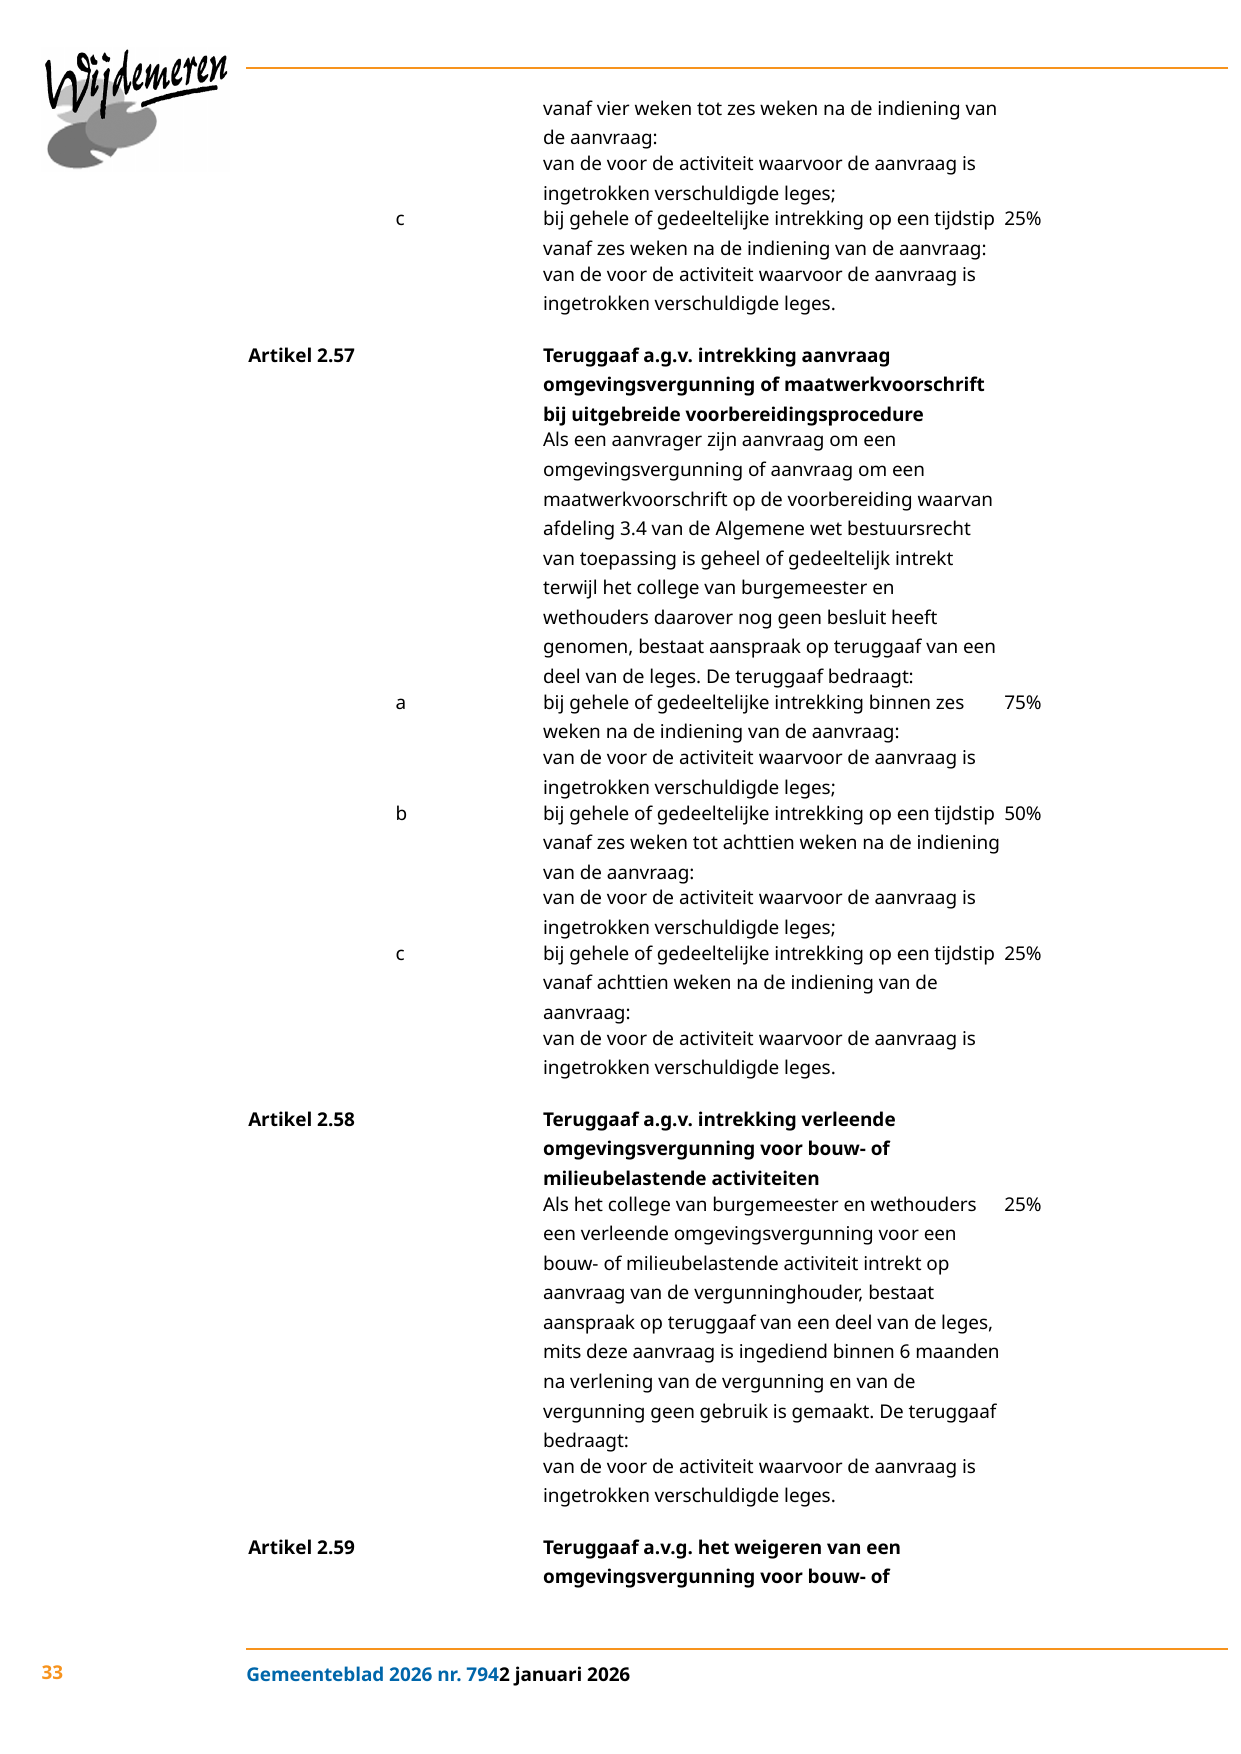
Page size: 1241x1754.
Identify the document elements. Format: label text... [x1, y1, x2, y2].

table_cell vanaf vier weken tot zes weken na de indiening van de aanvraag: [543, 95, 1004, 150]
table_cell [248, 1453, 395, 1508]
table_cell bij gehele of gedeeltelijke intrekking op een tijdstip vanaf achttien weken na de indiening van de aanvraag: [543, 940, 1004, 1025]
table_cell [395, 1509, 543, 1534]
table_cell a [395, 689, 543, 744]
table_cell [248, 1080, 395, 1106]
table_cell [248, 205, 395, 261]
table_cell [1004, 261, 1152, 316]
table_cell [1004, 1025, 1152, 1080]
table_cell 50% [1004, 800, 1152, 884]
table_cell [543, 1080, 1004, 1106]
table_cell c [395, 205, 543, 261]
table_cell b [395, 800, 543, 884]
table_cell [395, 1191, 543, 1453]
table_cell [248, 800, 395, 884]
table_cell [1004, 427, 1152, 689]
table_cell van de voor de activiteit waarvoor de aanvraag is ingetrokken verschuldigde leges; [543, 150, 1004, 205]
table_cell Teruggaaf a.g.v. intrekking aanvraag omgevingsvergunning of maatwerkvoorschrift bij uitgebreide voorbereidingsprocedure [543, 342, 1004, 427]
table_cell [395, 261, 543, 316]
table_cell [1004, 1453, 1152, 1508]
table_cell van de voor de activiteit waarvoor de aanvraag is ingetrokken verschuldigde leges. [543, 261, 1004, 316]
table_cell [248, 744, 395, 800]
table_cell [248, 1509, 395, 1534]
table_cell [1004, 1106, 1152, 1191]
table_cell [395, 1534, 543, 1589]
table_cell [1004, 342, 1152, 427]
table_cell Als het college van burgemeester en wethouders een verleende omgevingsvergunning voor een bouw- of milieubelastende activiteit intrekt op aanvraag van de vergunninghouder, bestaat aanspraak op teruggaaf van een deel van de leges, mits deze aanvraag is ingediend binnen 6 maanden na verlening van de vergunning en van de vergunning geen gebruik is gemaakt. De teruggaaf bedraagt: [543, 1191, 1004, 1453]
table_cell Als een aanvrager zijn aanvraag om een omgevingsvergunning of aanvraag om een maatwerkvoorschrift op de voorbereiding waarvan afdeling 3.4 van de Algemene wet bestuursrecht van toepassing is geheel of gedeeltelijk intrekt terwijl het college van burgemeester en wethouders daarover nog geen besluit heeft genomen, bestaat aanspraak op teruggaaf van een deel van de leges. De teruggaaf bedraagt: [543, 427, 1004, 689]
table_cell [248, 1191, 395, 1453]
table_cell [248, 261, 395, 316]
table_cell [395, 744, 543, 800]
table_cell van de voor de activiteit waarvoor de aanvraag is ingetrokken verschuldigde leges; [543, 744, 1004, 800]
table_cell [395, 95, 543, 150]
table_cell [395, 1453, 543, 1508]
table_cell Teruggaaf a.g.v. intrekking verleende omgevingsvergunning voor bouw- of milieubelastende activiteiten [543, 1106, 1004, 1191]
table_cell [1004, 95, 1152, 150]
table_cell [1004, 1509, 1152, 1534]
table_cell [543, 316, 1004, 342]
table_cell 75% [1004, 689, 1152, 744]
table_cell [1004, 744, 1152, 800]
table_cell bij gehele of gedeeltelijke intrekking op een tijdstip vanaf zes weken na de indiening van de aanvraag: [543, 205, 1004, 261]
table_cell van de voor de activiteit waarvoor de aanvraag is ingetrokken verschuldigde leges. [543, 1453, 1004, 1508]
table_cell [248, 885, 395, 940]
table_cell Teruggaaf a.v.g. het weigeren van een omgevingsvergunning voor bouw- of [543, 1534, 1004, 1589]
table_cell Artikel 2.57 [248, 342, 395, 427]
table_cell [1004, 150, 1152, 205]
table_cell 25% [1004, 940, 1152, 1025]
table_cell bij gehele of gedeeltelijke intrekking binnen zes weken na de indiening van de aanvraag: [543, 689, 1004, 744]
table_cell [248, 940, 395, 1025]
table_cell [1004, 316, 1152, 342]
table_cell [395, 150, 543, 205]
table_cell [248, 150, 395, 205]
table_cell [1004, 1080, 1152, 1106]
table_cell c [395, 940, 543, 1025]
table_cell [395, 342, 543, 427]
table_cell bij gehele of gedeeltelijke intrekking op een tijdstip vanaf zes weken tot achttien weken na de indiening van de aanvraag: [543, 800, 1004, 884]
table_cell [1004, 1534, 1152, 1589]
table_cell [248, 1025, 395, 1080]
table_cell [248, 427, 395, 689]
table_cell [248, 689, 395, 744]
table_cell 25% [1004, 1191, 1152, 1453]
table_cell [248, 95, 395, 150]
table_cell [248, 316, 395, 342]
table_cell van de voor de activiteit waarvoor de aanvraag is ingetrokken verschuldigde leges; [543, 885, 1004, 940]
table_cell Artikel 2.58 [248, 1106, 395, 1191]
table_cell [395, 885, 543, 940]
table_cell Artikel 2.59 [248, 1534, 395, 1589]
table_cell [1004, 885, 1152, 940]
table_cell 25% [1004, 205, 1152, 261]
table_cell van de voor de activiteit waarvoor de aanvraag is ingetrokken verschuldigde leges. [543, 1025, 1004, 1080]
table_cell [395, 427, 543, 689]
table_cell [395, 1106, 543, 1191]
picture [41, 47, 231, 172]
table_cell [395, 1080, 543, 1106]
table_cell [395, 316, 543, 342]
table_cell [395, 1025, 543, 1080]
table_cell [543, 1509, 1004, 1534]
